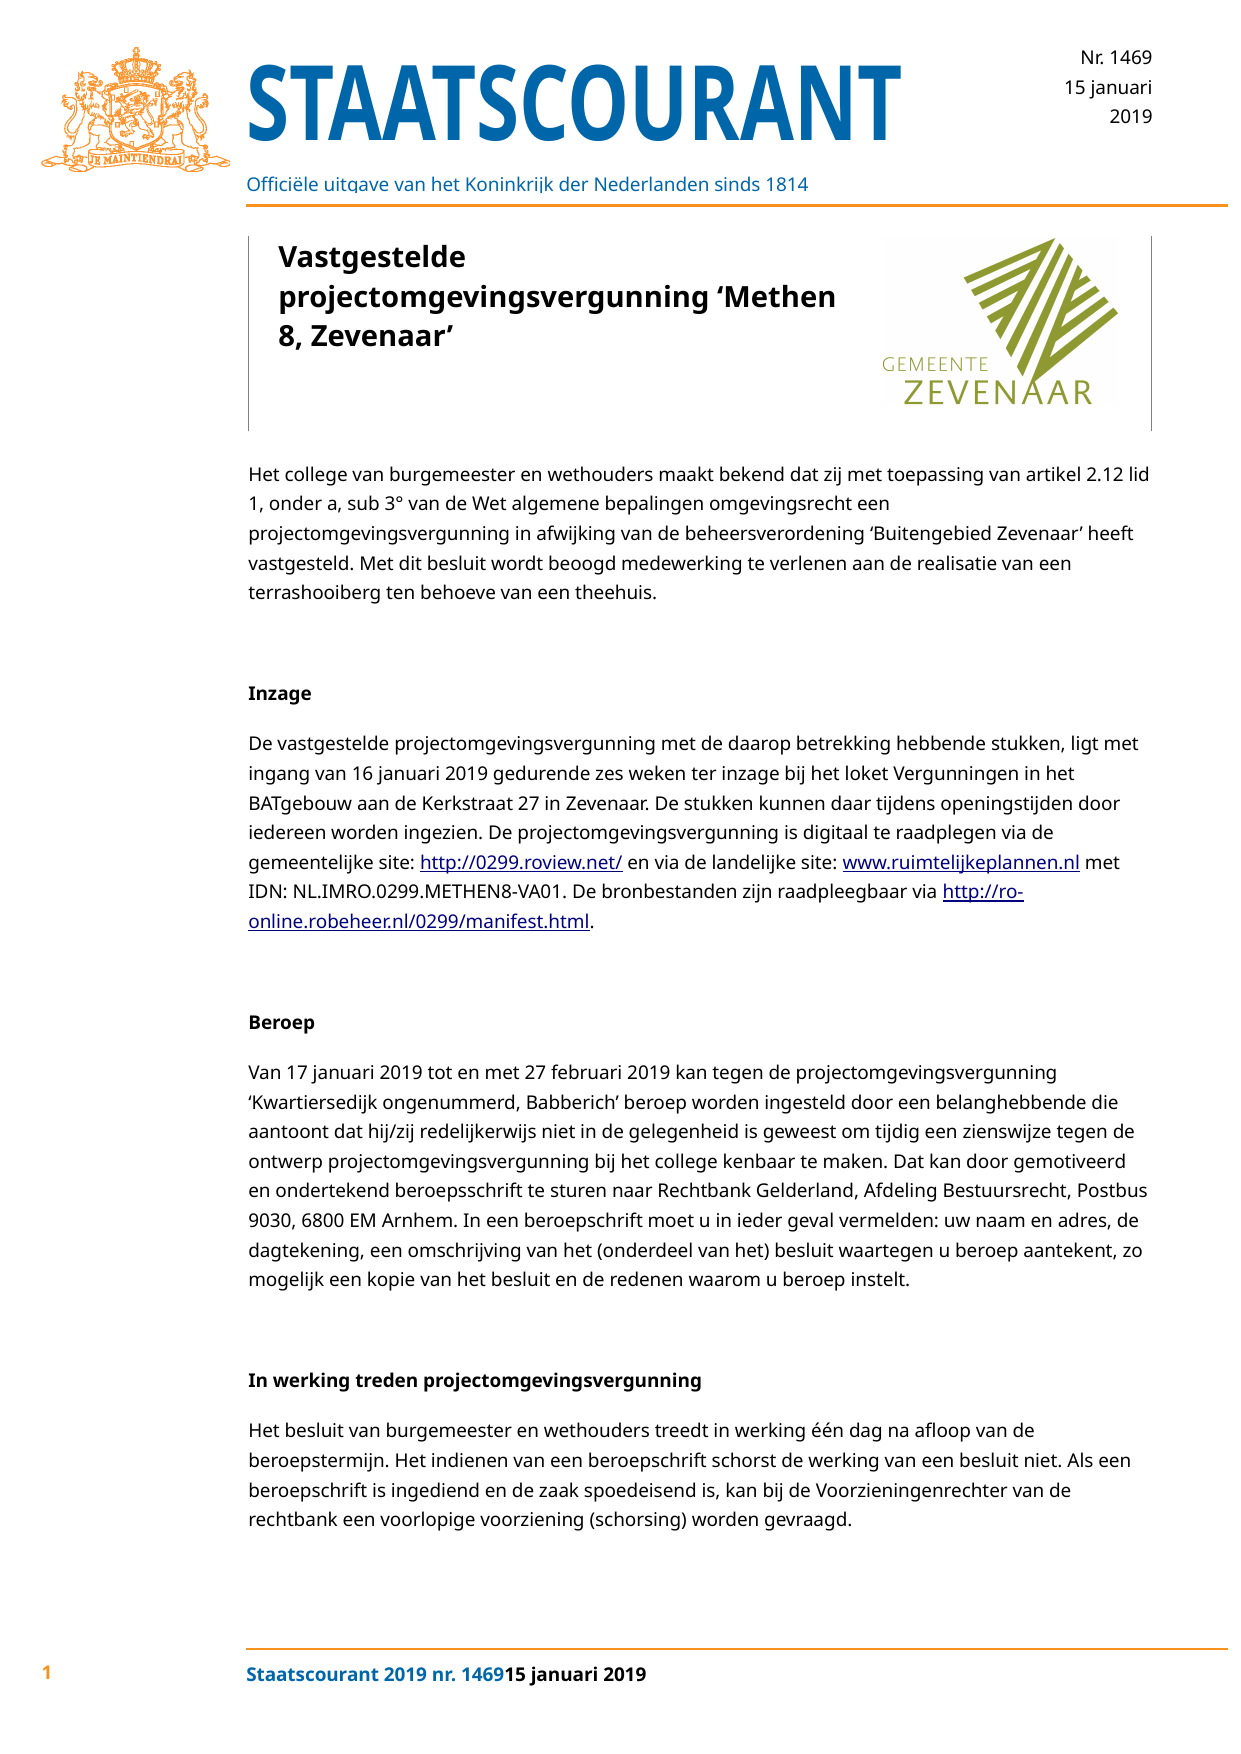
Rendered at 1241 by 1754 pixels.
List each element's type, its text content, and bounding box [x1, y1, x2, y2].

text Beroep [248, 1009, 1152, 1034]
text Van 17 januari 2019 tot en met 27 februari 2019 kan tegen de projectomgevingsvergunning ‘Kwartiersedijk ongenummerd, Babberich’ beroep worden ingesteld door een belanghebbende die aantoont dat hij/zij redelijkerwijs niet in de gelegenheid is geweest om tijdig een zienswijze tegen de ontwerp projectomgevingsvergunning bij het college kenbaar te maken. Dat kan door gemotiveerd en ondertekend beroepsschrift te sturen naar Rechtbank Gelderland, Afdeling Bestuursrecht, Postbus 9030, 6800 EM Arnhem. In een beroepschrift moet u in ieder geval vermelden: uw naam en adres, de dagtekening, een omschrijving van het (onderdeel van het) besluit waartegen u beroep aantekent, zo mogelijk een kopie van het besluit en de redenen waarom u beroep instelt. [248, 1059, 1152, 1292]
text De vastgestelde projectomgevingsvergunning met de daarop betrekking hebbende stukken, ligt met ingang van 16 januari 2019 gedurende zes weken ter inzage bij het loket Vergunningen in het BATgebouw aan de Kerkstraat 27 in Zevenaar. De stukken kunnen daar tijdens openingstijden door iedereen worden ingezien. De projectomgevingsvergunning is digitaal te raadplegen via de gemeentelijke site: http://0299.roview.net/ en via de landelijke site: www.ruimtelijkeplannen.nl met IDN: NL.IMRO.0299.METHEN8-VA01. De bronbestanden zijn raadpleegbaar via http://ro-online.robeheer.nl/0299/manifest.html. [248, 731, 1152, 934]
text Het besluit van burgemeester en wethouders treedt in werking één dag na afloop van de beroepstermijn. Het indienen van een beroepschrift schorst de werking van een besluit niet. Als een beroepschrift is ingediend en de zaak spoedeisend is, kan bij de Voorzieningenrechter van de rechtbank een voorlopige voorziening (schorsing) worden gevraagd. [248, 1418, 1152, 1532]
text Het college van burgemeester en wethouders maakt bekend dat zij met toepassing van artikel 2.12 lid 1, onder a, sub 3° van de Wet algemene bepalingen omgevingsrecht een projectomgevingsvergunning in afwijking van de beheersverordening ‘Buitengebied Zevenaar’ heeft vastgesteld. Met dit besluit wordt beoogd medewerking te verlenen aan de realisatie van een terrashooiberg ten behoeve van een theehuis. [248, 461, 1152, 605]
picture [41, 47, 231, 172]
text In werking treden projectomgevingsvergunning [248, 1367, 1152, 1393]
table_header [850, 236, 1151, 431]
picture [882, 236, 1119, 406]
text Inzage [248, 680, 1152, 706]
table_header Vastgestelde projectomgevingsvergunning ‘Methen 8, Zevenaar’ [249, 236, 850, 431]
